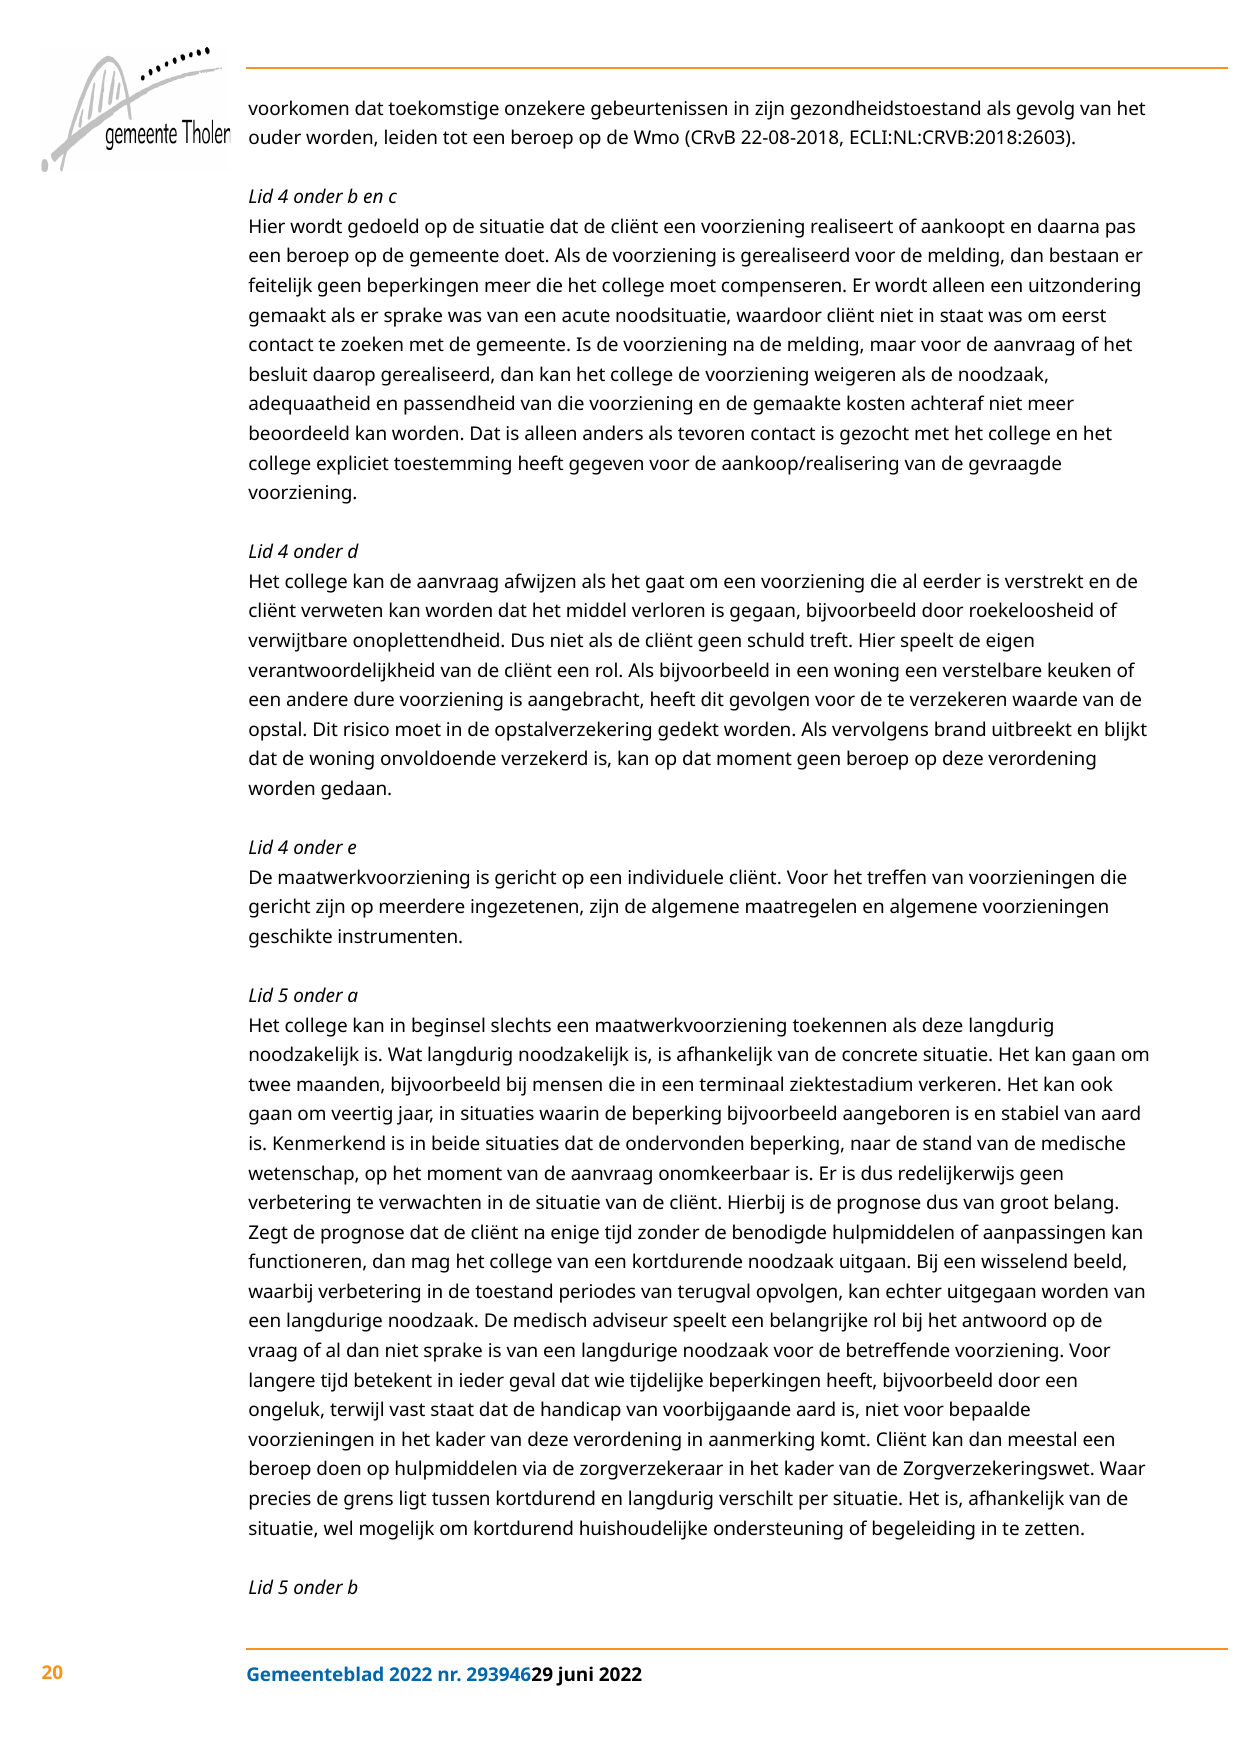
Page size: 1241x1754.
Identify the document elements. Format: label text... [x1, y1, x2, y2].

text Lid 4 onder d [248, 538, 1152, 564]
text Lid 4 onder b en c [248, 183, 1152, 209]
text Het college kan in beginsel slechts een maatwerkvoorziening toekennen als deze langdurig noodzakelijk is. Wat langdurig noodzakelijk is, is afhankelijk van de concrete situatie. Het kan gaan om twee maanden, bijvoorbeeld bij mensen die in een terminaal ziektestadium verkeren. Het kan ook gaan om veertig jaar, in situaties waarin de beperking bijvoorbeeld aangeboren is en stabiel van aard is. Kenmerkend is in beide situaties dat de ondervonden beperking, naar de stand van de medische wetenschap, op het moment van de aanvraag onomkeerbaar is. Er is dus redelijkerwijs geen verbetering te verwachten in de situatie van de cliënt. Hierbij is de prognose dus van groot belang. Zegt de prognose dat de cliënt na enige tijd zonder de benodigde hulpmiddelen of aanpassingen kan functioneren, dan mag het college van een kortdurende noodzaak uitgaan. Bij een wisselend beeld, waarbij verbetering in de toestand periodes van terugval opvolgen, kan echter uitgegaan worden van een langdurige noodzaak. De medisch adviseur speelt een belangrijke rol bij het antwoord op de vraag of al dan niet sprake is van een langdurige noodzaak voor de betreffende voorziening. Voor langere tijd betekent in ieder geval dat wie tijdelijke beperkingen heeft, bijvoorbeeld door een ongeluk, terwijl vast staat dat de handicap van voorbijgaande aard is, niet voor bepaalde voorzieningen in het kader van deze verordening in aanmerking komt. Cliënt kan dan meestal een beroep doen op hulpmiddelen via de zorgverzekeraar in het kader van de Zorgverzekeringswet. Waar precies de grens ligt tussen kortdurend en langdurig verschilt per situatie. Het is, afhankelijk van de situatie, wel mogelijk om kortdurend huishoudelijke ondersteuning of begeleiding in te zetten. [248, 1012, 1152, 1541]
text Lid 4 onder e [248, 834, 1152, 860]
text voorkomen dat toekomstige onzekere gebeurtenissen in zijn gezondheidstoestand als gevolg van het ouder worden, leiden tot een beroep op de Wmo (CRvB 22-08-2018, ECLI:NL:CRVB:2018:2603). [248, 95, 1152, 150]
text De maatwerkvoorziening is gericht op een individuele cliënt. Voor het treffen van voorzieningen die gericht zijn op meerdere ingezetenen, zijn de algemene maatregelen en algemene voorzieningen geschikte instrumenten. [248, 864, 1152, 949]
text Lid 5 onder b [248, 1574, 1152, 1600]
picture [41, 47, 231, 172]
text Het college kan de aanvraag afwijzen als het gaat om een voorziening die al eerder is verstrekt en de cliënt verweten kan worden dat het middel verloren is gegaan, bijvoorbeeld door roekeloosheid of verwijtbare onoplettendheid. Dus niet als de cliënt geen schuld treft. Hier speelt de eigen verantwoordelijkheid van de cliënt een rol. Als bijvoorbeeld in een woning een verstelbare keuken of een andere dure voorziening is aangebracht, heeft dit gevolgen voor de te verzekeren waarde van de opstal. Dit risico moet in de opstalverzekering gedekt worden. Als vervolgens brand uitbreekt en blijkt dat de woning onvoldoende verzekerd is, kan op dat moment geen beroep op deze verordening worden gedaan. [248, 568, 1152, 801]
text Lid 5 onder a [248, 982, 1152, 1008]
text Hier wordt gedoeld op de situatie dat de cliënt een voorziening realiseert of aankoopt en daarna pas een beroep op de gemeente doet. Als de voorziening is gerealiseerd voor de melding, dan bestaan er feitelijk geen beperkingen meer die het college moet compenseren. Er wordt alleen een uitzondering gemaakt als er sprake was van een acute noodsituatie, waardoor cliënt niet in staat was om eerst contact te zoeken met de gemeente. Is de voorziening na de melding, maar voor de aanvraag of het besluit daarop gerealiseerd, dan kan het college de voorziening weigeren als de noodzaak, adequaatheid en passendheid van die voorziening en de gemaakte kosten achteraf niet meer beoordeeld kan worden. Dat is alleen anders als tevoren contact is gezocht met het college en het college expliciet toestemming heeft gegeven voor de aankoop/realisering van de gevraagde voorziening. [248, 213, 1152, 505]
